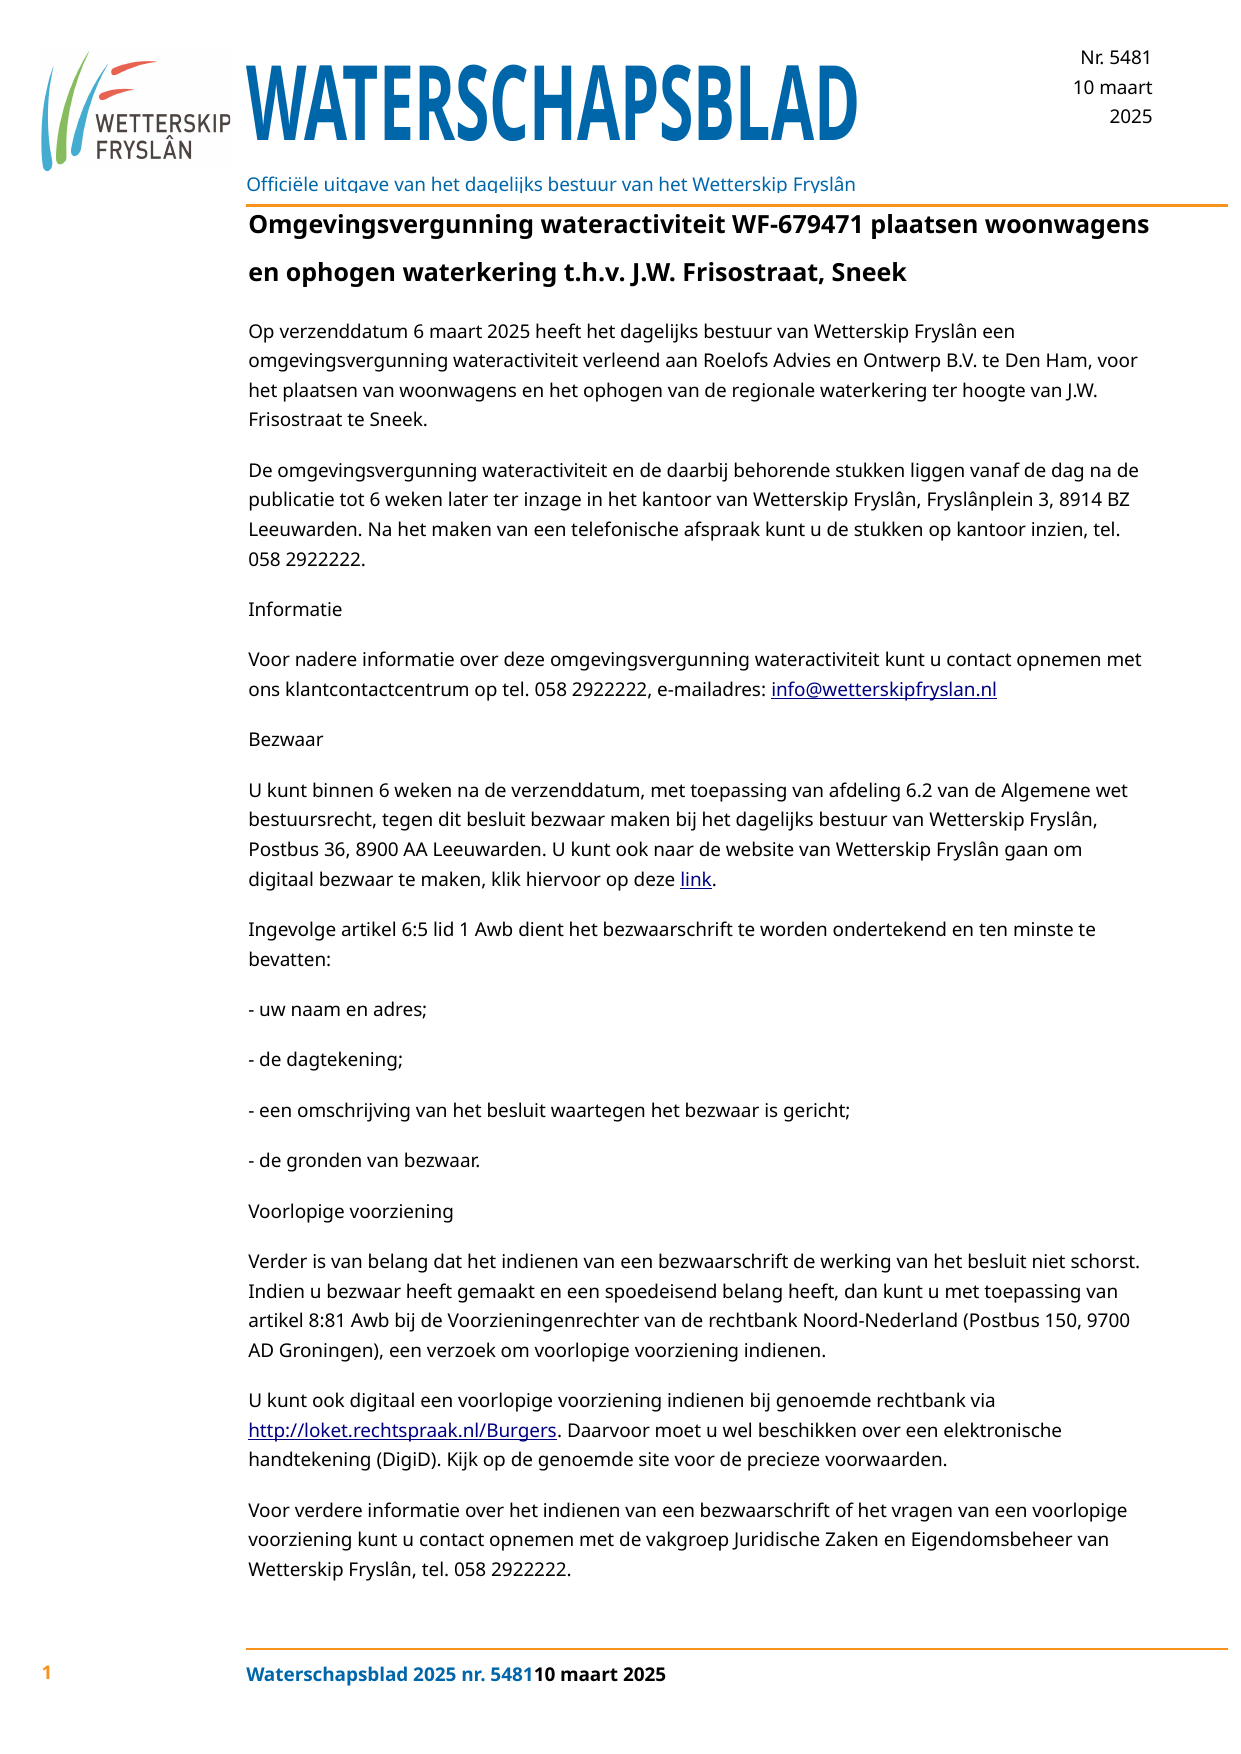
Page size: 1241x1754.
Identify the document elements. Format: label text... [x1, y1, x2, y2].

text Verder is van belang dat het indienen van een bezwaarschrift de werking van het besluit niet schorst. Indien u bezwaar heeft gemaakt en een spoedeisend belang heeft, dan kunt u met toepassing van artikel 8:81 Awb bij de Voorzieningenrechter van de rechtbank Noord-Nederland (Postbus 150, 9700 AD Groningen), een verzoek om voorlopige voorziening indienen. [248, 1248, 1152, 1363]
text Voor nadere informatie over deze omgevingsvergunning wateractiviteit kunt u contact opnemen met ons klantcontactcentrum op tel. 058 2922222, e-mailadres: info@wetterskipfryslan.nl [248, 647, 1152, 702]
text - de dagtekening; [248, 1047, 1152, 1072]
picture [41, 47, 231, 172]
text - de gronden van bezwaar. [248, 1147, 1152, 1173]
text Informatie [248, 596, 1152, 622]
text Bezwaar [248, 727, 1152, 752]
text Ingevolge artikel 6:5 lid 1 Awb dient het bezwaarschrift te worden ondertekend en ten minste te bevatten: [248, 916, 1152, 972]
text - een omschrijving van het besluit waartegen het bezwaar is gericht; [248, 1097, 1152, 1123]
text Omgevingsvergunning wateractiviteit WF-679471 plaatsen woonwagens en ophogen waterkering t.h.v. J.W. Frisostraat, Sneek [248, 207, 1152, 288]
text - uw naam en adres; [248, 996, 1152, 1022]
text U kunt ook digitaal een voorlopige voorziening indienen bij genoemde rechtbank via http://loket.rechtspraak.nl/Burgers. Daarvoor moet u wel beschikken over een elektronische handtekening (DigiD). Kijk op de genoemde site voor de precieze voorwaarden. [248, 1387, 1152, 1472]
text Voor verdere informatie over het indienen van een bezwaarschrift of het vragen van een voorlopige voorziening kunt u contact opnemen met de vakgroep Juridische Zaken en Eigendomsbeheer van Wetterskip Fryslân, tel. 058 2922222. [248, 1497, 1152, 1582]
text U kunt binnen 6 weken na de verzenddatum, met toepassing van afdeling 6.2 van de Algemene wet bestuursrecht, tegen dit besluit bezwaar maken bij het dagelijks bestuur van Wetterskip Fryslân, Postbus 36, 8900 AA Leeuwarden. U kunt ook naar de website van Wetterskip Fryslân gaan om digitaal bezwaar te maken, klik hiervoor op deze link. [248, 777, 1152, 892]
text Op verzenddatum 6 maart 2025 heeft het dagelijks bestuur van Wetterskip Fryslân een omgevingsvergunning wateractiviteit verleend aan Roelofs Advies en Ontwerp B.V. te Den Ham, voor het plaatsen van woonwagens en het ophogen van de regionale waterkering ter hoogte van J.W. Frisostraat te Sneek. [248, 318, 1152, 432]
text Voorlopige voorziening [248, 1198, 1152, 1224]
text De omgevingsvergunning wateractiviteit en de daarbij behorende stukken liggen vanaf de dag na de publicatie tot 6 weken later ter inzage in het kantoor van Wetterskip Fryslân, Fryslânplein 3, 8914 BZ Leeuwarden. Na het maken van een telefonische afspraak kunt u de stukken op kantoor inzien, tel. 058 2922222. [248, 457, 1152, 572]
